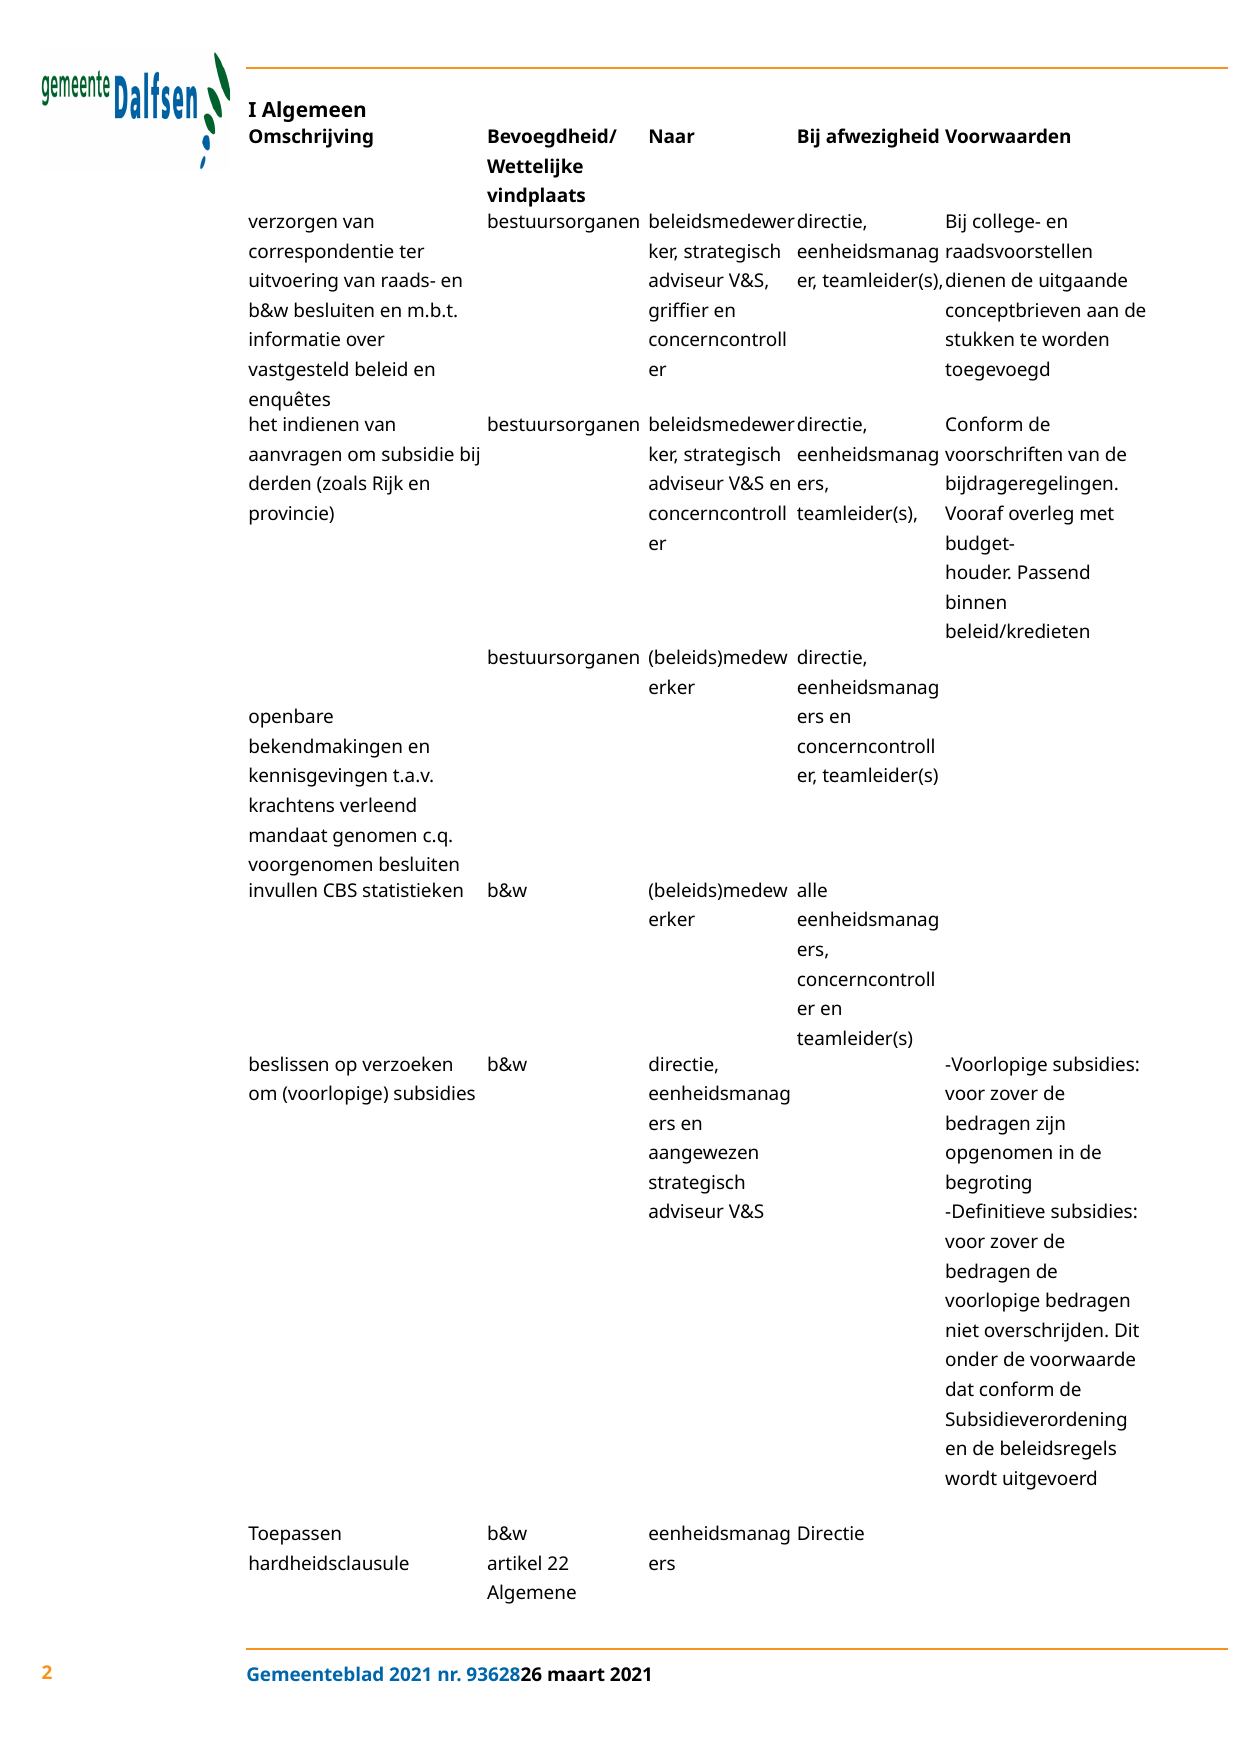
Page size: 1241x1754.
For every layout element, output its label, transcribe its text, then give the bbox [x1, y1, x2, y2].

table_cell directie, eenheidsmanagers en concerncontroller, teamleider(s) [797, 644, 945, 877]
table_cell [945, 1520, 1152, 1605]
table_header Bevoegdheid/ Wettelijke vindplaats [487, 123, 648, 208]
table_cell [797, 1051, 945, 1520]
table_cell bestuursorganen [487, 411, 648, 644]
table_cell b&w [487, 1051, 648, 1520]
text I Algemeen [248, 95, 1152, 123]
table_cell (beleids)medewerker [648, 644, 797, 877]
table_cell [945, 877, 1152, 1051]
table_cell [945, 644, 1152, 877]
table_cell directie, eenheidsmanagers en aangewezen strategisch adviseur V&S [648, 1051, 797, 1520]
table_cell b&w artikel 22 Algemene [487, 1520, 648, 1605]
table_cell Toepassen hardheidsclausule [248, 1520, 487, 1605]
table_cell b&w [487, 877, 648, 1051]
table_cell bestuursorganen [487, 644, 648, 877]
table_cell verzorgen van correspondentie ter uitvoering van raads- en b&w besluiten en m.b.t. informatie over vastgesteld beleid en enquêtes [248, 208, 487, 411]
table_cell Conform de voorschriften van de bijdrageregelingen. Vooraf overleg met budget- houder. Passend binnen beleid/kredieten [945, 411, 1152, 644]
table_cell Directie [797, 1520, 945, 1605]
table_cell -Voorlopige subsidies: voor zover de bedragen zijn opgenomen in de begroting -Definitieve subsidies: voor zover de bedragen de voorlopige bedragen niet overschrijden. Dit onder de voorwaarde dat conform de Subsidieverordening en de beleidsregels wordt uitgevoerd [945, 1051, 1152, 1520]
table_cell alle eenheidsmanagers, concerncontroller en teamleider(s) [797, 877, 945, 1051]
table_cell het indienen van aanvragen om subsidie bij derden (zoals Rijk en provincie) [248, 411, 487, 644]
table_cell bestuursorganen [487, 208, 648, 411]
table_cell beleidsmedewerker, strategisch adviseur V&S, griffier en concerncontroller [648, 208, 797, 411]
table_cell invullen CBS statistieken [248, 877, 487, 1051]
table_header Naar [648, 123, 797, 208]
table_cell directie, eenheidsmanagers, teamleider(s), [797, 411, 945, 644]
table_cell eenheidsmanagers [648, 1520, 797, 1605]
table_cell openbare bekendmakingen en kennisgevingen t.a.v. krachtens verleend mandaat genomen c.q. voorgenomen besluiten [248, 644, 487, 877]
table_cell beslissen op verzoeken om (voorlopige) subsidies [248, 1051, 487, 1520]
table_cell (beleids)medewerker [648, 877, 797, 1051]
table_cell directie, eenheidsmanager, teamleider(s), [797, 208, 945, 411]
picture [41, 47, 231, 172]
table_header Bij afwezigheid [797, 123, 945, 208]
table_header Omschrijving [248, 123, 487, 208]
table_cell beleidsmedewerker, strategisch adviseur V&S en concerncontroller [648, 411, 797, 644]
table_header Voorwaarden [945, 123, 1152, 208]
table_cell Bij college- en raadsvoorstellen dienen de uitgaande conceptbrieven aan de stukken te worden toegevoegd [945, 208, 1152, 411]
